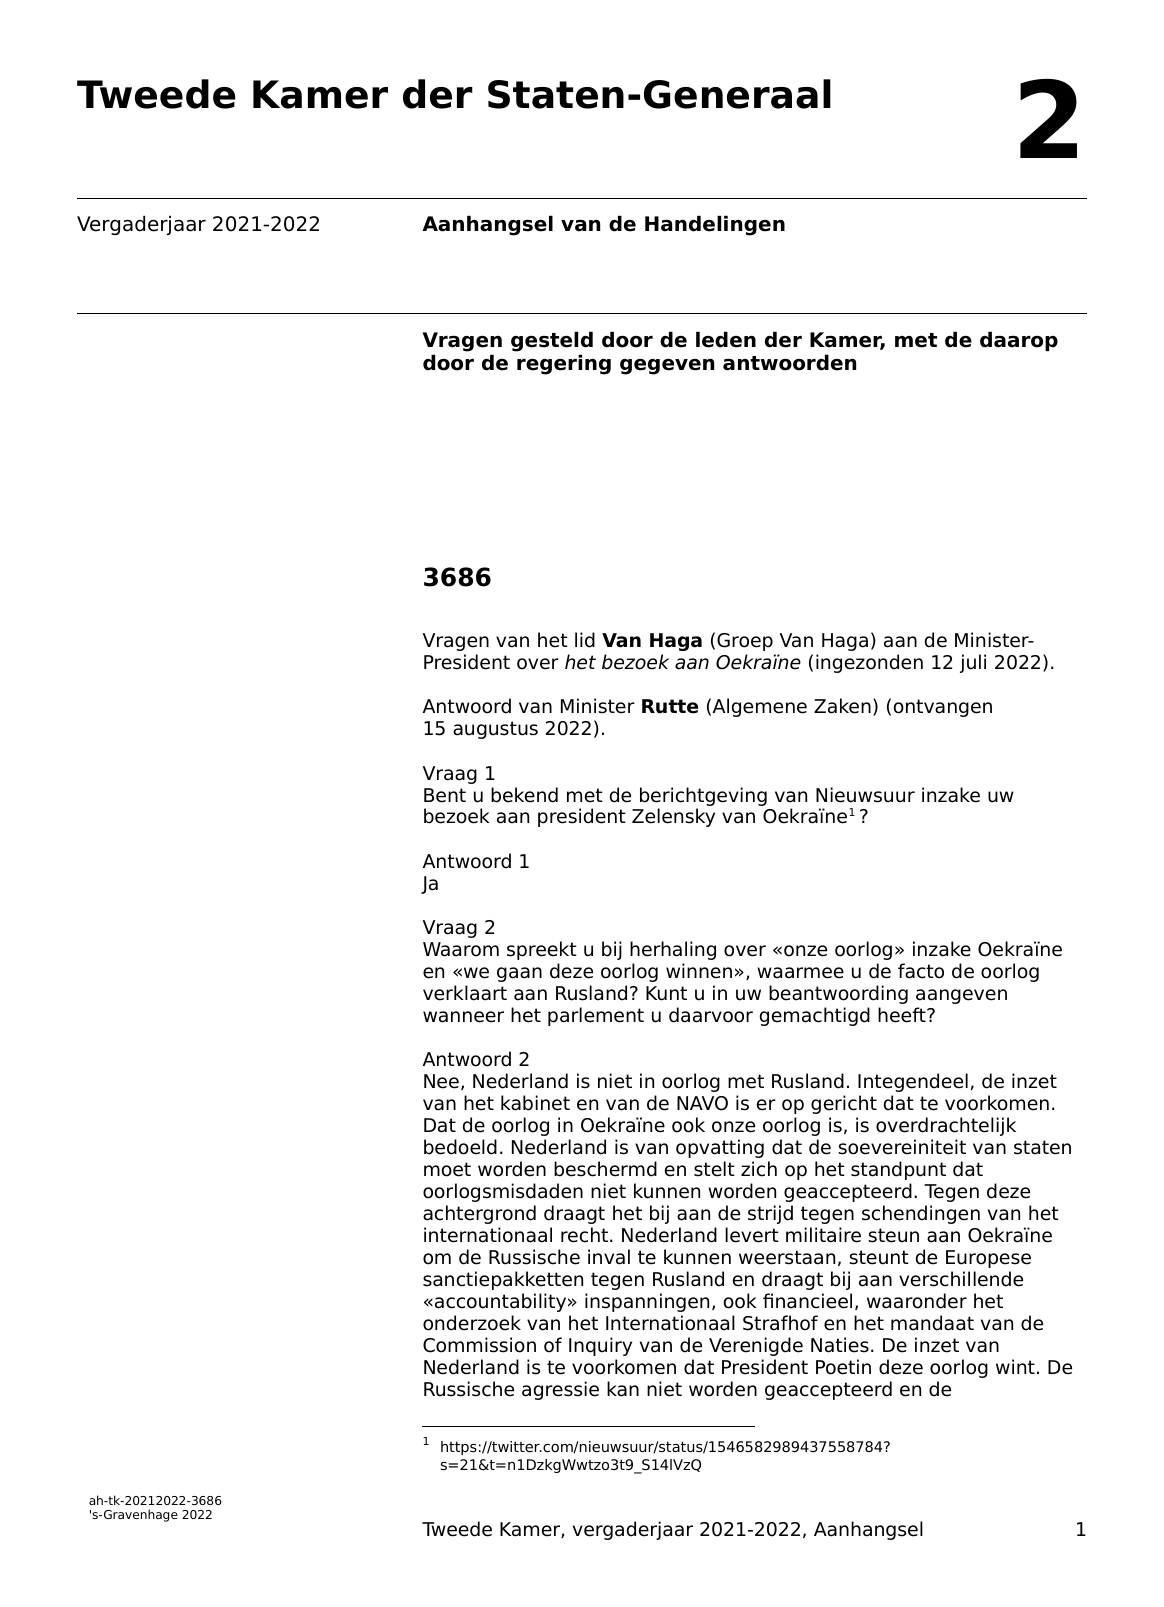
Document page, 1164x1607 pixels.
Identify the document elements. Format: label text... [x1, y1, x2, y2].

table_cell Vragen gesteld door de leden der Kamer, met de daarop door de regering gegeven antwoorden [422, 314, 1087, 375]
text Antwoord 1 [422, 851, 1087, 873]
text Antwoord van Minister Rutte (Algemene Zaken) (ontvangen 15 augustus 2022). [422, 696, 1087, 740]
text 's-Gravenhage 2022 [88, 1508, 323, 1522]
table_cell Aanhangsel van de Handelingen [422, 199, 1087, 313]
text Bent u bekend met de berichtgeving van Nieuwsuur inzake uw bezoek aan president Zelensky van Oekraïne? [422, 784, 1087, 828]
text Ja [422, 873, 1087, 894]
text Vraag 2 [422, 917, 1087, 939]
text Vraag 1 [422, 762, 1087, 784]
text Nee, Nederland is niet in oorlog met Rusland. Integendeel, de inzet van het kabinet en van de NAVO is er op gericht dat te voorkomen. Dat de oorlog in Oekraïne ook onze oorlog is, is overdrachtelijk bedoeld. Nederland is van opvatting dat de soevereiniteit van staten moet worden beschermd en stelt zich op het standpunt dat oorlogsmisdaden niet kunnen worden geaccepteerd. Tegen deze achtergrond draagt het bij aan de strijd tegen schendingen van het internationaal recht. Nederland levert militaire steun aan Oekraïne om de Russische inval te kunnen weerstaan, steunt de Europese sanctiepakketten tegen Rusland en draagt bij aan verschillende «accountability» inspanningen, ook financieel, waaronder het onderzoek van het Internationaal Strafhof en het mandaat van de Commission of Inquiry van de Verenigde Naties. De inzet van Nederland is te voorkomen dat President Poetin deze oorlog wint. De Russische agressie kan niet worden geaccepteerd en de [422, 1071, 1087, 1401]
text 3686 [422, 563, 1087, 592]
text Antwoord 2 [422, 1049, 1087, 1071]
text https://twitter.com/nieuwsuur/status/1546582989437558784?s=21&t=n1DzkgWwtzo3t9_S14lVzQ [422, 1435, 1087, 1474]
text Waarom spreekt u bij herhaling over «onze oorlog» inzake Oekraïne en «we gaan deze oorlog winnen», waarmee u de facto de oorlog verklaart aan Rusland? Kunt u in uw beantwoording aangeven wanneer het parlement u daarvoor gemachtigd heeft? [422, 939, 1087, 1027]
text Vragen van het lid Van Haga (Groep Van Haga) aan de Minister-President over het bezoek aan Oekraïne (ingezonden 12 juli 2022). [422, 630, 1087, 674]
table_header 2 [886, 59, 1087, 198]
table_cell [77, 314, 422, 375]
table_cell Vergaderjaar 2021-2022 [77, 199, 422, 313]
table_header Tweede Kamer der Staten-Generaal [77, 59, 886, 198]
text ah-tk-20212022-3686 [88, 1494, 323, 1508]
